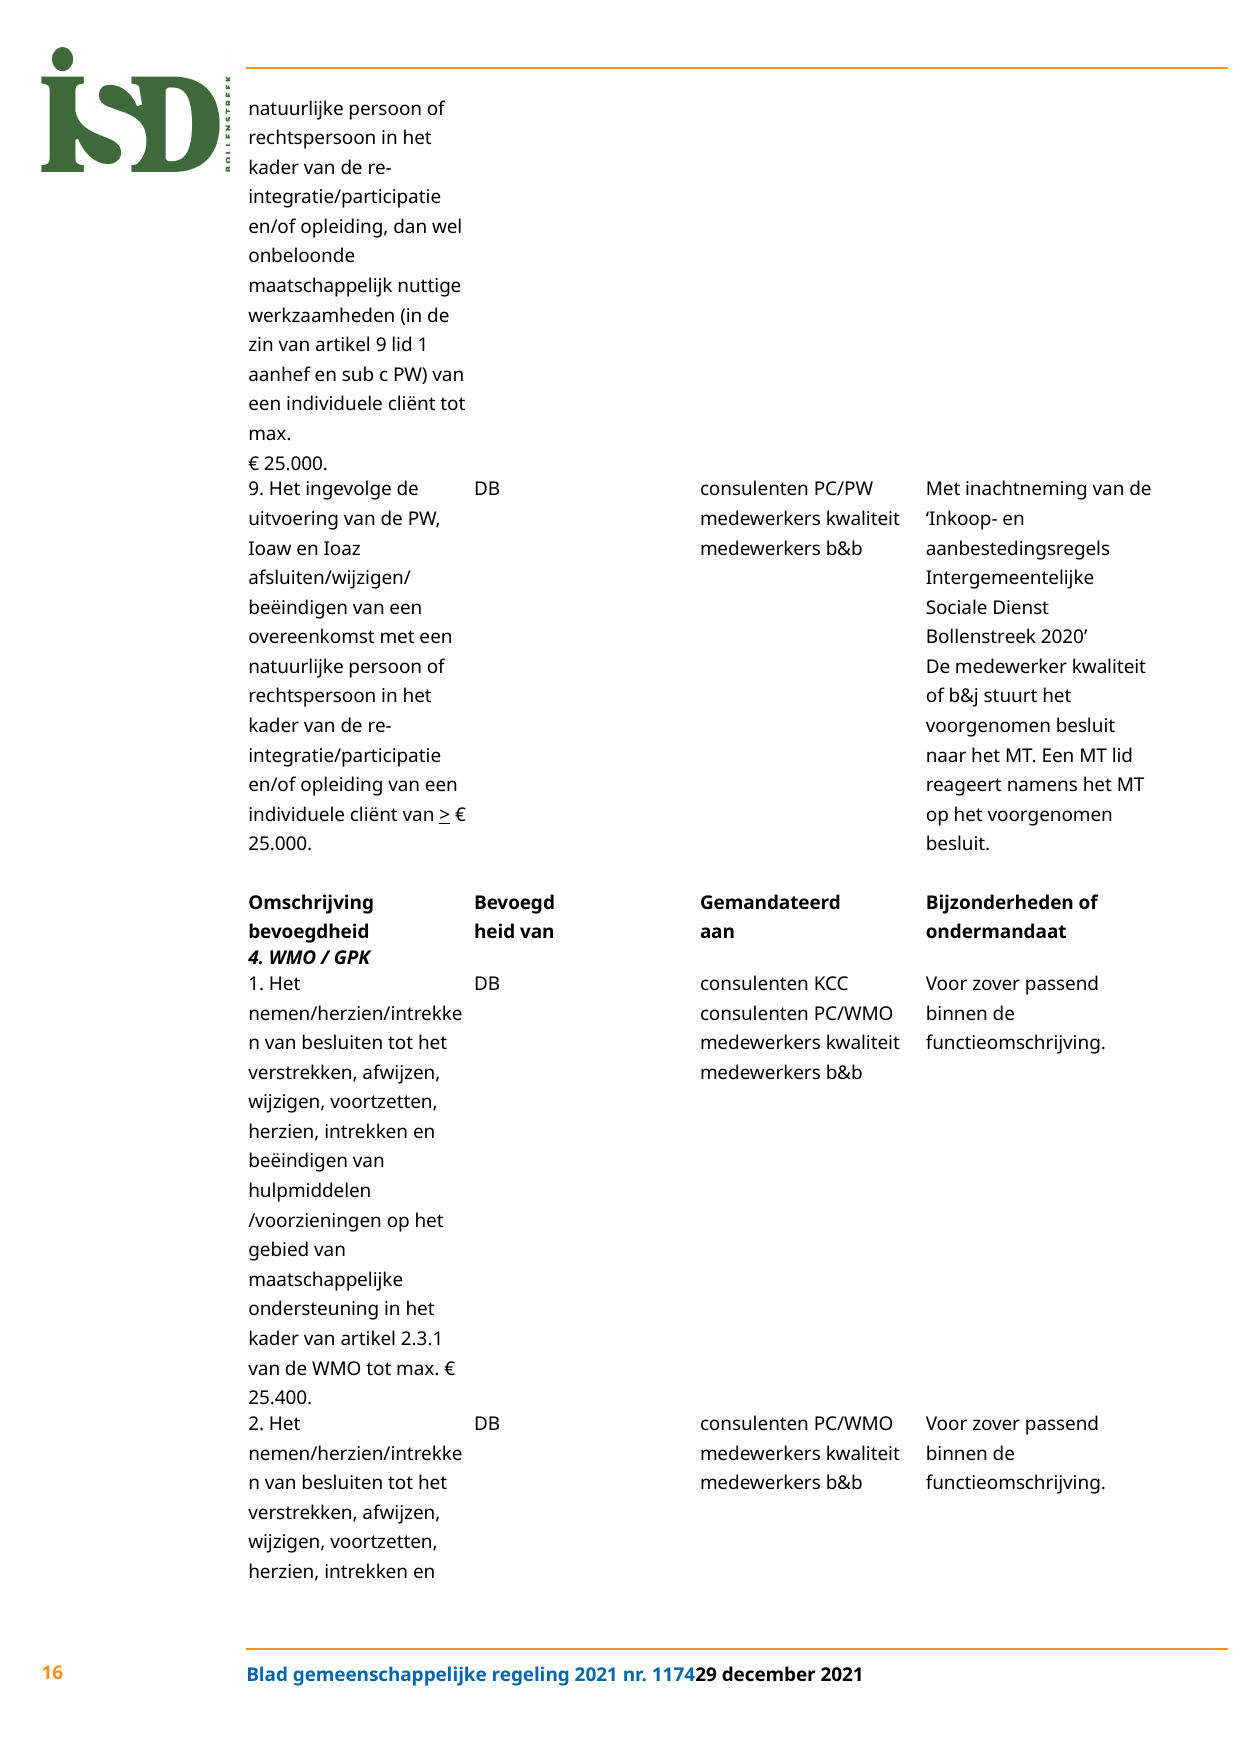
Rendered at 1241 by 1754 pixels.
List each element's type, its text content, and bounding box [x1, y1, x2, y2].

table_cell 1. Het nemen/herzien/intrekken van besluiten tot het verstrekken, afwijzen, wijzigen, voortzetten, herzien, intrekken en beëindigen van hulpmiddelen /voorzieningen op het gebied van maatschappelijke ondersteuning in het kader van artikel 2.3.1 van de WMO tot max. € 25.400. [248, 970, 474, 1410]
table_cell 2. Het nemen/herzien/intrekken van besluiten tot het verstrekken, afwijzen, wijzigen, voortzetten, herzien, intrekken en [248, 1410, 474, 1584]
table_cell consulenten KCC consulenten PC/WMO medewerkers kwaliteit medewerkers b&b [700, 970, 926, 1410]
table_cell DB [474, 970, 700, 1410]
table_header Omschrijving bevoegdheid [248, 889, 474, 944]
table_cell [926, 95, 1152, 476]
table_header Bevoegd heid van [474, 889, 700, 944]
table_cell consulenten PC/PW medewerkers kwaliteit medewerkers b&b [700, 476, 926, 856]
picture [41, 47, 231, 172]
table_cell Voor zover passend binnen de functieomschrijving. [926, 970, 1152, 1410]
table_cell 4. WMO / GPK [248, 945, 1152, 970]
table_header Bijzonderheden of ondermandaat [926, 889, 1152, 944]
table_header Gemandateerd aan [700, 889, 926, 944]
table_cell consulenten PC/WMO medewerkers kwaliteit medewerkers b&b [700, 1410, 926, 1584]
table_cell 9. Het ingevolge de uitvoering van de PW, Ioaw en Ioaz afsluiten/wijzigen/ beëindigen van een overeenkomst met een natuurlijke persoon of rechtspersoon in het kader van de re-integratie/participatie en/of opleiding van een individuele cliënt van > € 25.000. [248, 476, 474, 856]
table_cell natuurlijke persoon of rechtspersoon in het kader van de re-integratie/participatie en/of opleiding, dan wel onbeloonde maatschappelijk nuttige werkzaamheden (in de zin van artikel 9 lid 1 aanhef en sub c PW) van een individuele cliënt tot max. € 25.000. [248, 95, 474, 476]
table_cell [700, 95, 926, 476]
table_cell Voor zover passend binnen de functieomschrijving. [926, 1410, 1152, 1584]
table_cell [474, 95, 700, 476]
table_cell DB [474, 1410, 700, 1584]
table_cell DB [474, 476, 700, 856]
table_cell Met inachtneming van de ‘Inkoop- en aanbestedingsregels Intergemeentelijke Sociale Dienst Bollenstreek 2020’ De medewerker kwaliteit of b&j stuurt het voorgenomen besluit naar het MT. Een MT lid reageert namens het MT op het voorgenomen besluit. [926, 476, 1152, 856]
